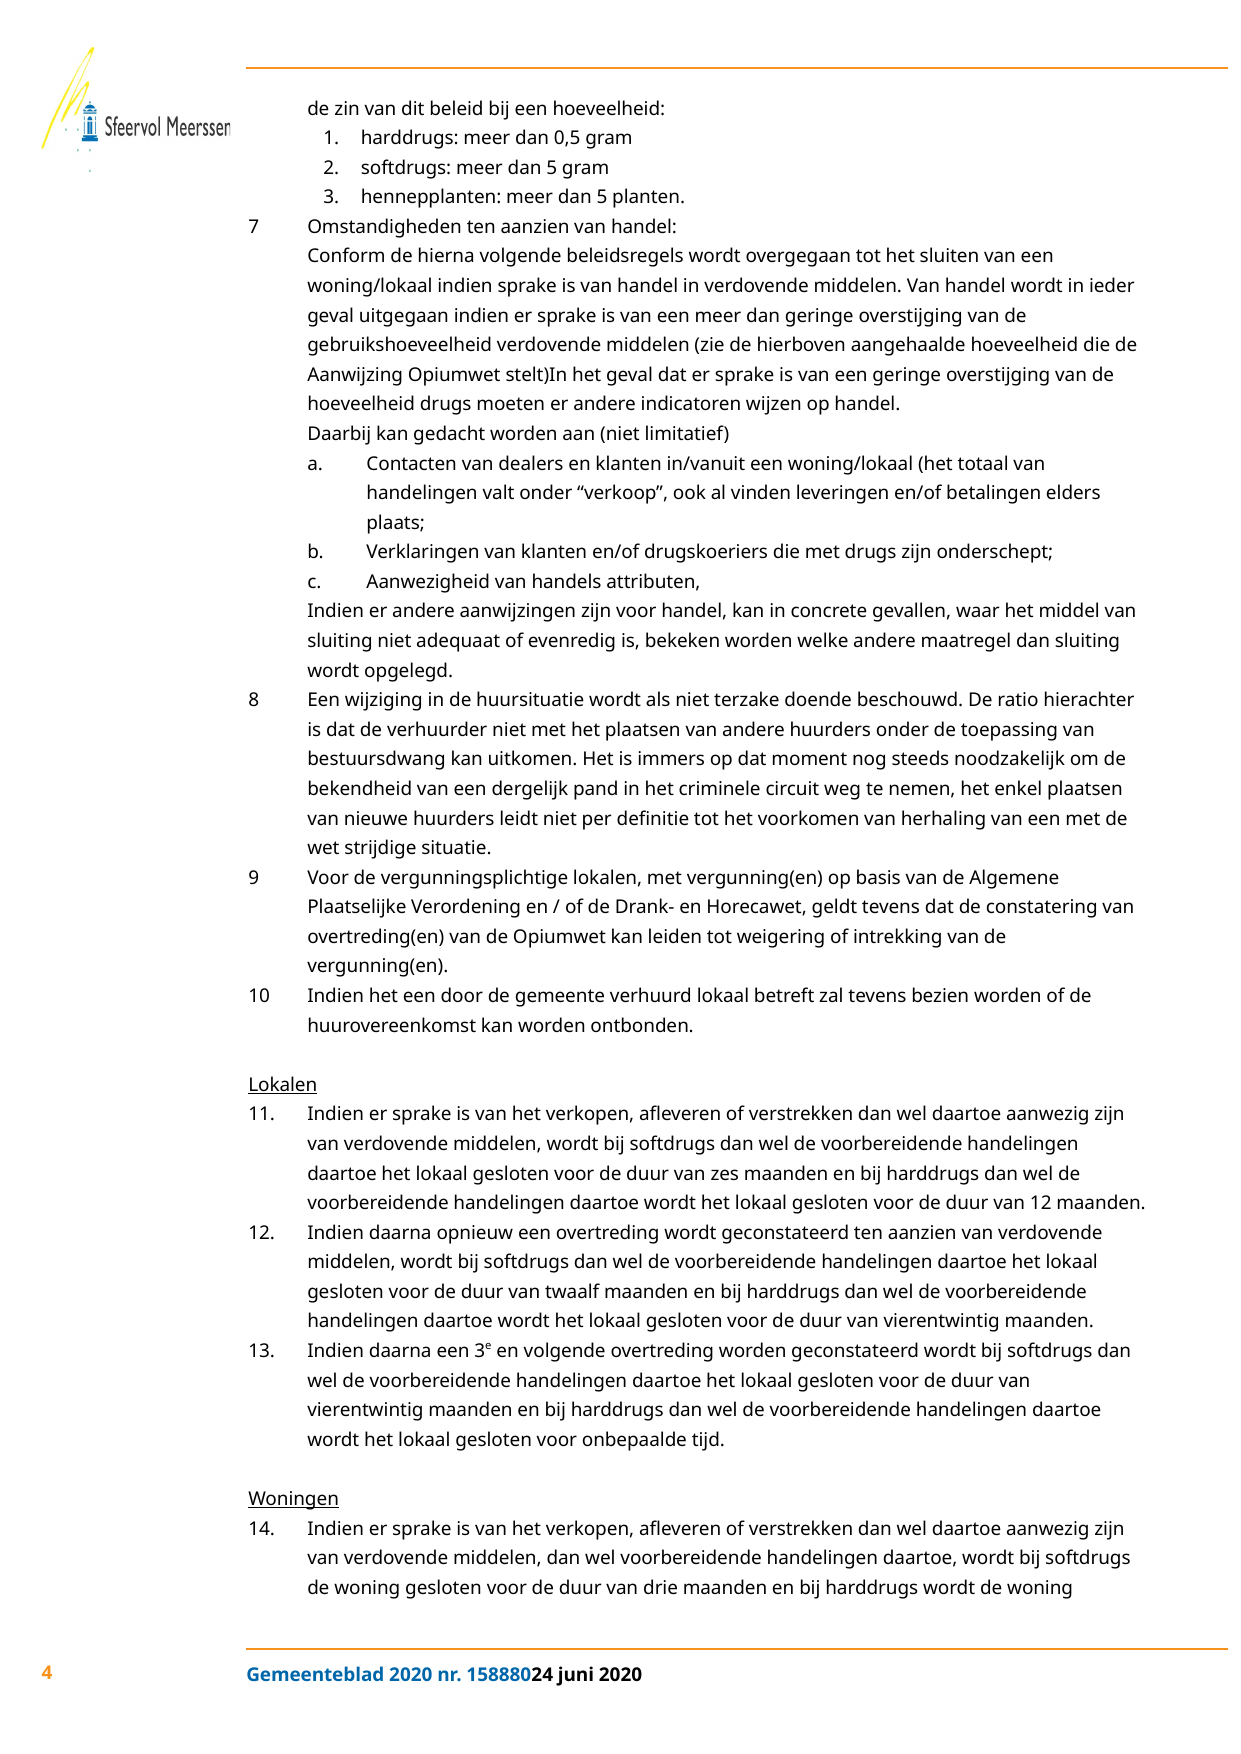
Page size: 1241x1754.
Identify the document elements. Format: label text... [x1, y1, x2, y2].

picture [41, 47, 231, 172]
list hennepplanten: meer dan 5 planten. [323, 183, 1152, 209]
list Contacten van dealers en klanten in/vanuit een woning/lokaal (het totaal van handelingen valt onder “verkoop”, ook al vinden leveringen en/of betalingen elders plaats; [307, 450, 1152, 535]
list harddrugs: meer dan 0,5 gram [323, 124, 1152, 150]
list Indien er sprake is van het verkopen, afleveren of verstrekken dan wel daartoe aanwezig zijn van verdovende middelen, wordt bij softdrugs dan wel de voorbereidende handelingen daartoe het lokaal gesloten voor de duur van zes maanden en bij harddrugs dan wel de voorbereidende handelingen daartoe wordt het lokaal gesloten voor de duur van 12 maanden. [248, 1101, 1152, 1215]
text Woningen [248, 1485, 1152, 1511]
list Een wijziging in de huursituatie wordt als niet terzake doende beschouwd. De ratio hierachter is dat de verhuurder niet met het plaatsen van andere huurders onder de toepassing van bestuursdwang kan uitkomen. Het is immers op dat moment nog steeds noodzakelijk om de bekendheid van een dergelijk pand in het criminele circuit weg te nemen, het enkel plaatsen van nieuwe huurders leidt niet per definitie tot het voorkomen van herhaling van een met de wet strijdige situatie. [248, 686, 1152, 860]
list Indien er sprake is van het verkopen, afleveren of verstrekken dan wel daartoe aanwezig zijn van verdovende middelen, dan wel voorbereidende handelingen daartoe, wordt bij softdrugs de woning gesloten voor de duur van drie maanden en bij harddrugs wordt de woning [248, 1515, 1152, 1600]
list Omstandigheden ten aanzien van handel: [248, 213, 1152, 239]
list Indien het een door de gemeente verhuurd lokaal betreft zal tevens bezien worden of de huurovereenkomst kan worden ontbonden. [248, 982, 1152, 1038]
list Verklaringen van klanten en/of drugskoeriers die met drugs zijn onderschept; [307, 538, 1152, 564]
list de zin van dit beleid bij een hoeveelheid: [248, 95, 1152, 121]
list softdrugs: meer dan 5 gram [323, 154, 1152, 180]
list Indien daarna een 3e en volgende overtreding worden geconstateerd wordt bij softdrugs dan wel de voorbereidende handelingen daartoe het lokaal gesloten voor de duur van vierentwintig maanden en bij harddrugs dan wel de voorbereidende handelingen daartoe wordt het lokaal gesloten voor onbepaalde tijd. [248, 1337, 1152, 1452]
text Lokalen [248, 1071, 1152, 1097]
list Daarbij kan gedacht worden aan (niet limitatief) [248, 420, 1152, 446]
list Voor de vergunningsplichtige lokalen, met vergunning(en) op basis van de Algemene Plaatselijke Verordening en / of de Drank- en Horecawet, geldt tevens dat de constatering van overtreding(en) van de Opiumwet kan leiden tot weigering of intrekking van de vergunning(en). [248, 864, 1152, 978]
list Indien er andere aanwijzingen zijn voor handel, kan in concrete gevallen, waar het middel van sluiting niet adequaat of evenredig is, bekeken worden welke andere maatregel dan sluiting wordt opgelegd. [248, 598, 1152, 683]
list Conform de hierna volgende beleidsregels wordt overgegaan tot het sluiten van een woning/lokaal indien sprake is van handel in verdovende middelen. Van handel wordt in ieder geval uitgegaan indien er sprake is van een meer dan geringe overstijging van de gebruikshoeveelheid verdovende middelen (zie de hierboven aangehaalde hoeveelheid die de Aanwijzing Opiumwet stelt)In het geval dat er sprake is van een geringe overstijging van de hoeveelheid drugs moeten er andere indicatoren wijzen op handel. [248, 243, 1152, 416]
list Indien daarna opnieuw een overtreding wordt geconstateerd ten aanzien van verdovende middelen, wordt bij softdrugs dan wel de voorbereidende handelingen daartoe het lokaal gesloten voor de duur van twaalf maanden en bij harddrugs dan wel de voorbereidende handelingen daartoe wordt het lokaal gesloten voor de duur van vierentwintig maanden. [248, 1219, 1152, 1333]
list Aanwezigheid van handels attributen, [307, 568, 1152, 594]
